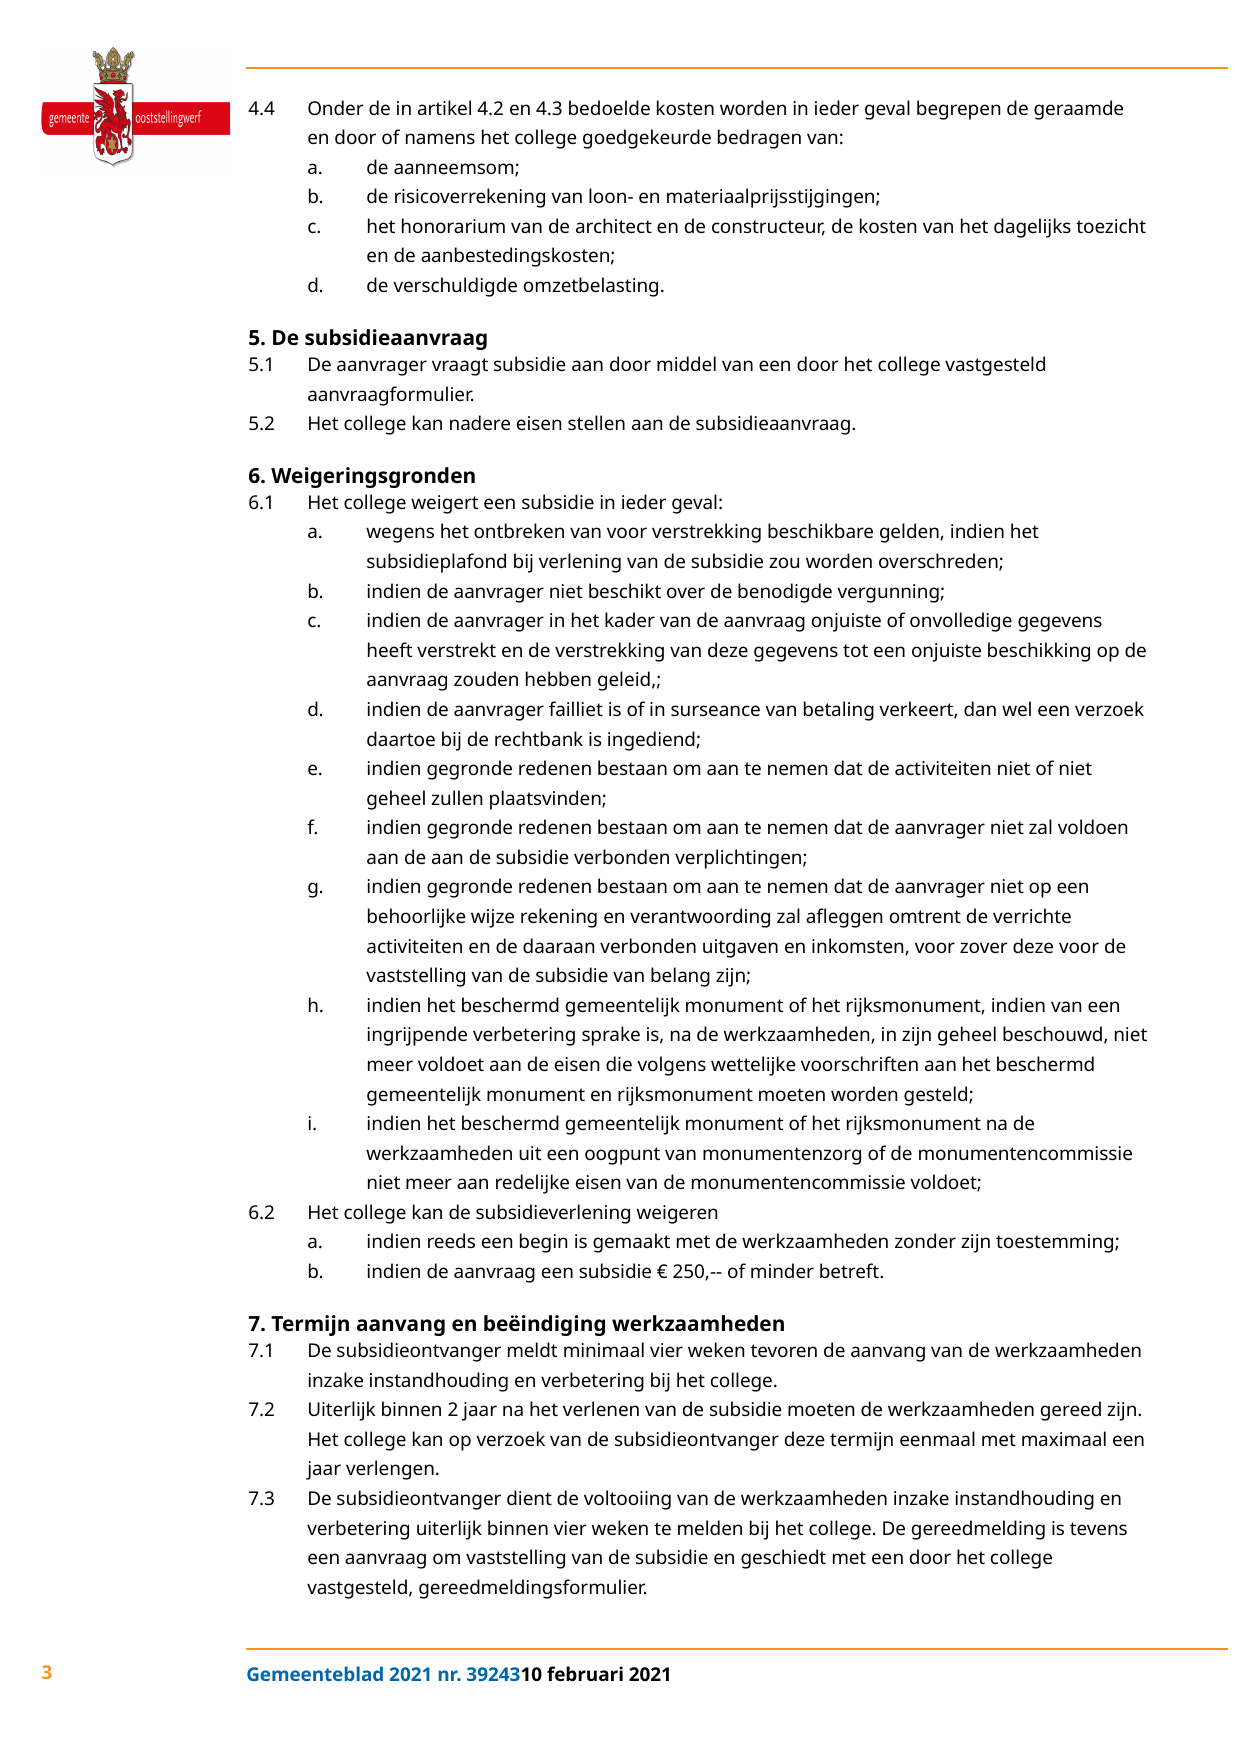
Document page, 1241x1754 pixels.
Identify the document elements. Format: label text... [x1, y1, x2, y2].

list Onder de in artikel 4.2 en 4.3 bedoelde kosten worden in ieder geval begrepen de geraamde en door of namens het college goedgekeurde bedragen van: [248, 95, 1152, 150]
text 6. Weigeringsgronden [248, 461, 1152, 489]
list indien gegronde redenen bestaan om aan te nemen dat de aanvrager niet zal voldoen aan de aan de subsidie verbonden verplichtingen; [307, 814, 1152, 870]
list indien gegronde redenen bestaan om aan te nemen dat de activiteiten niet of niet geheel zullen plaatsvinden; [307, 755, 1152, 811]
list het honorarium van de architect en de constructeur, de kosten van het dagelijks toezicht en de aanbestedingskosten; [307, 213, 1152, 268]
list de risicoverrekening van loon- en materiaalprijsstijgingen; [307, 183, 1152, 209]
list Uiterlijk binnen 2 jaar na het verlenen van de subsidie moeten de werkzaamheden gereed zijn. Het college kan op verzoek van de subsidieontvanger deze termijn eenmaal met maximaal een jaar verlengen. [248, 1396, 1152, 1481]
list indien het beschermd gemeentelijk monument of het rijksmonument, indien van een ingrijpende verbetering sprake is, na de werkzaamheden, in zijn geheel beschouwd, niet meer voldoet aan de eisen die volgens wettelijke voorschriften aan het beschermd gemeentelijk monument en rijksmonument moeten worden gesteld; [307, 992, 1152, 1107]
picture [41, 47, 231, 172]
list indien reeds een begin is gemaakt met de werkzaamheden zonder zijn toestemming; [307, 1229, 1152, 1254]
list De subsidieontvanger meldt minimaal vier weken tevoren de aanvang van de werkzaamheden inzake instandhouding en verbetering bij het college. [248, 1337, 1152, 1392]
list De aanvrager vraagt subsidie aan door middel van een door het college vastgesteld aanvraagformulier. [248, 351, 1152, 406]
list indien de aanvrager failliet is of in surseance van betaling verkeert, dan wel een verzoek daartoe bij de rechtbank is ingediend; [307, 696, 1152, 752]
list indien de aanvrager niet beschikt over de benodigde vergunning; [307, 578, 1152, 604]
text 5. De subsidieaanvraag [248, 323, 1152, 351]
text 7. Termijn aanvang en beëindiging werkzaamheden [248, 1309, 1152, 1337]
list wegens het ontbreken van voor verstrekking beschikbare gelden, indien het subsidieplafond bij verlening van de subsidie zou worden overschreden; [307, 519, 1152, 574]
list indien het beschermd gemeentelijk monument of het rijksmonument na de werkzaamheden uit een oogpunt van monumentenzorg of de monumentencommissie niet meer aan redelijke eisen van de monumentencommissie voldoet; [307, 1110, 1152, 1195]
list indien de aanvraag een subsidie € 250,-- of minder betreft. [307, 1258, 1152, 1284]
list Het college kan de subsidieverlening weigeren [248, 1199, 1152, 1225]
list indien de aanvrager in het kader van de aanvraag onjuiste of onvolledige gegevens heeft verstrekt en de verstrekking van deze gegevens tot een onjuiste beschikking op de aanvraag zouden hebben geleid,; [307, 607, 1152, 692]
list Het college kan nadere eisen stellen aan de subsidieaanvraag. [248, 410, 1152, 436]
list de aanneemsom; [307, 154, 1152, 180]
list indien gegronde redenen bestaan om aan te nemen dat de aanvrager niet op een behoorlijke wijze rekening en verantwoording zal afleggen omtrent de verrichte activiteiten en de daaraan verbonden uitgaven en inkomsten, voor zover deze voor de vaststelling van de subsidie van belang zijn; [307, 874, 1152, 988]
list Het college weigert een subsidie in ieder geval: [248, 489, 1152, 515]
list de verschuldigde omzetbelasting. [307, 272, 1152, 298]
list De subsidieontvanger dient de voltooiing van de werkzaamheden inzake instandhouding en verbetering uiterlijk binnen vier weken te melden bij het college. De gereedmelding is tevens een aanvraag om vaststelling van de subsidie en geschiedt met een door het college vastgesteld, gereedmeldingsformulier. [248, 1485, 1152, 1599]
